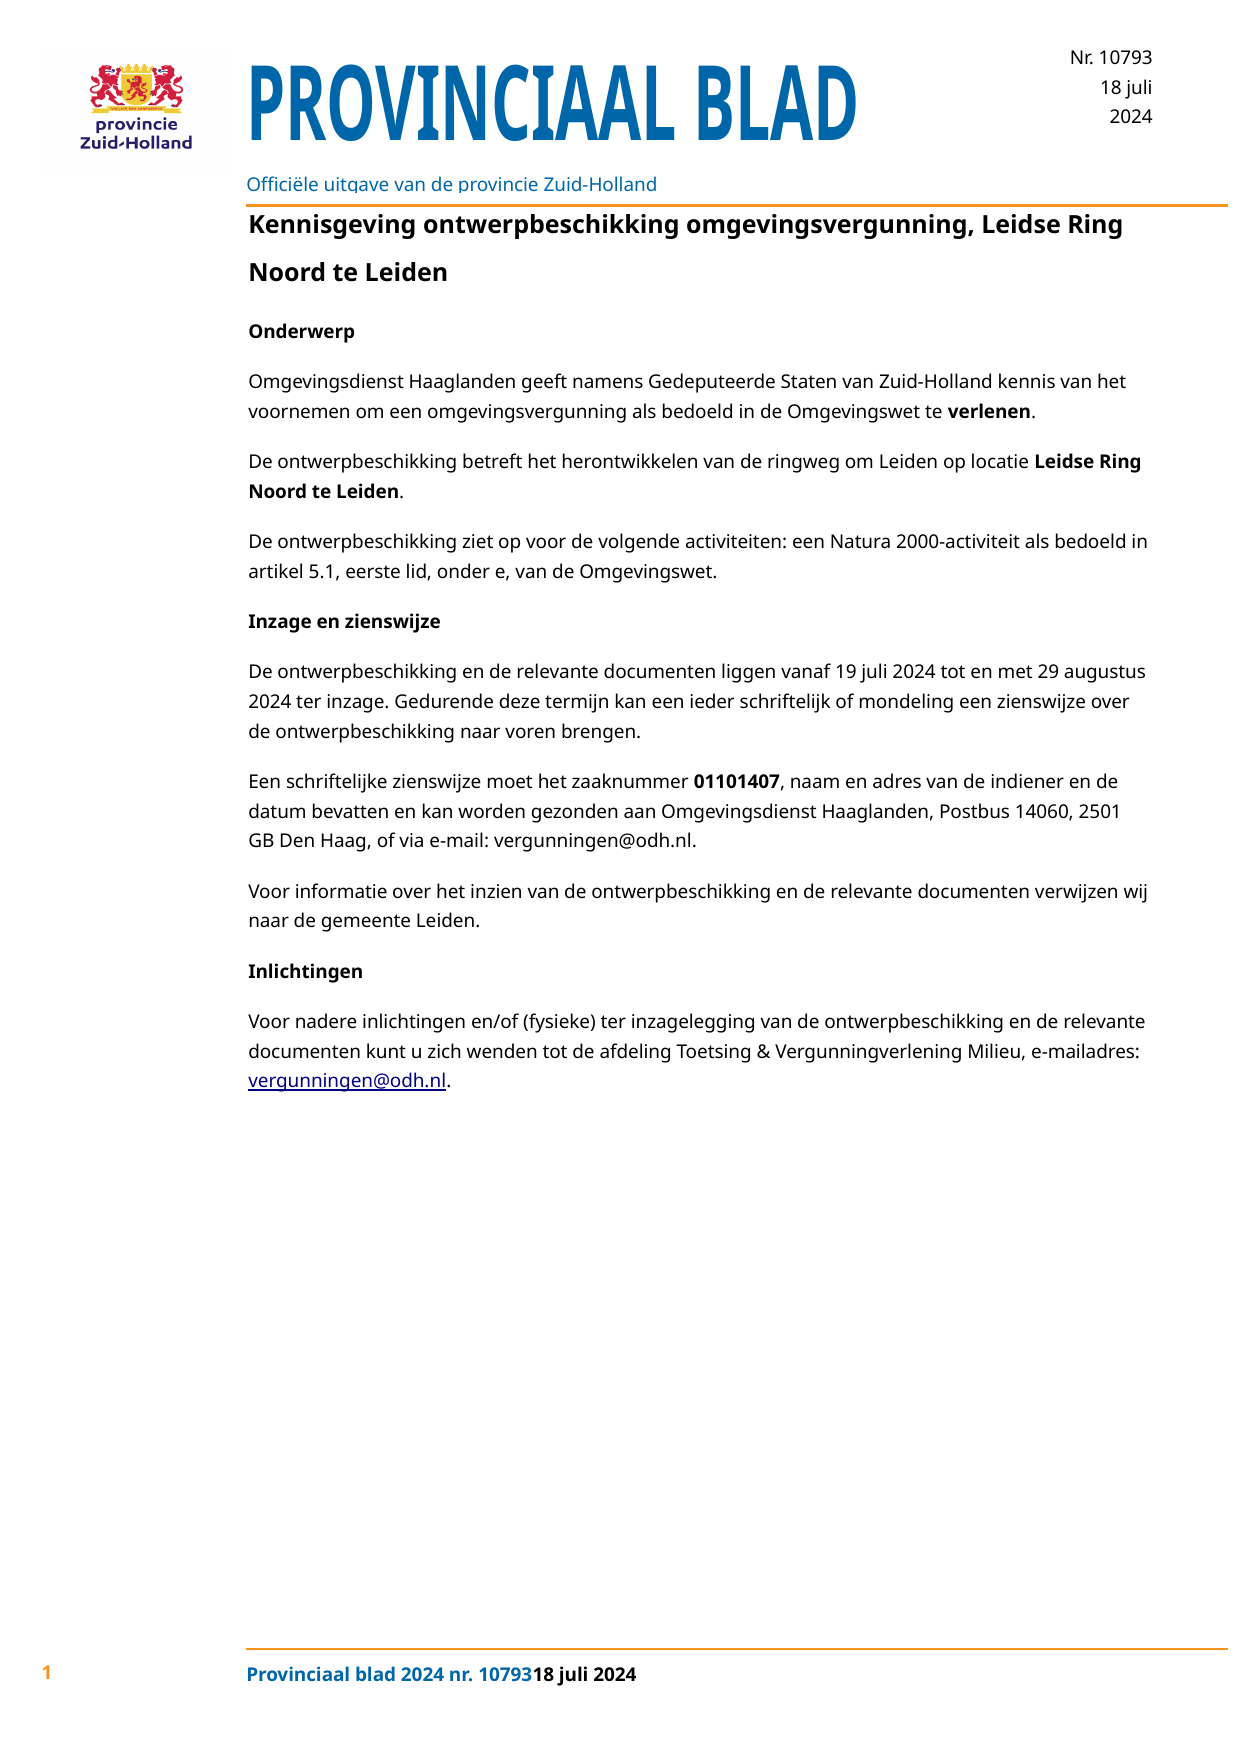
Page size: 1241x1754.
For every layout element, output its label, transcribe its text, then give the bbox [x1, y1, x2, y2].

text De ontwerpbeschikking ziet op voor de volgende activiteiten: een Natura 2000-activiteit als bedoeld in artikel 5.1, eerste lid, onder e, van de Omgevingswet. [248, 528, 1152, 584]
picture [41, 47, 231, 172]
text Kennisgeving ontwerpbeschikking omgevingsvergunning, Leidse Ring Noord te Leiden [248, 207, 1152, 288]
text De ontwerpbeschikking en de relevante documenten liggen vanaf 19 juli 2024 tot en met 29 augustus 2024 ter inzage. Gedurende deze termijn kan een ieder schriftelijk of mondeling een zienswijze over de ontwerpbeschikking naar voren brengen. [248, 659, 1152, 744]
text Omgevingsdienst Haaglanden geeft namens Gedeputeerde Staten van Zuid-Holland kennis van het voornemen om een omgevingsvergunning als bedoeld in de Omgevingswet te verlenen. [248, 368, 1152, 424]
text Inlichtingen [248, 958, 1152, 984]
text Inzage en zienswijze [248, 608, 1152, 634]
text De ontwerpbeschikking betreft het herontwikkelen van de ringweg om Leiden op locatie Leidse Ring Noord te Leiden. [248, 448, 1152, 504]
text Voor informatie over het inzien van de ontwerpbeschikking en de relevante documenten verwijzen wij naar de gemeente Leiden. [248, 878, 1152, 933]
text Voor nadere inlichtingen en/of (fysieke) ter inzagelegging van de ontwerpbeschikking en de relevante documenten kunt u zich wenden tot de afdeling Toetsing & Vergunningverlening Milieu, e-mailadres: vergunningen@odh.nl. [248, 1008, 1152, 1093]
text Onderwerp [248, 318, 1152, 344]
text Een schriftelijke zienswijze moet het zaaknummer 01101407, naam en adres van de indiener en de datum bevatten en kan worden gezonden aan Omgevingsdienst Haaglanden, Postbus 14060, 2501 GB Den Haag, of via e-mail: vergunningen@odh.nl. [248, 768, 1152, 853]
